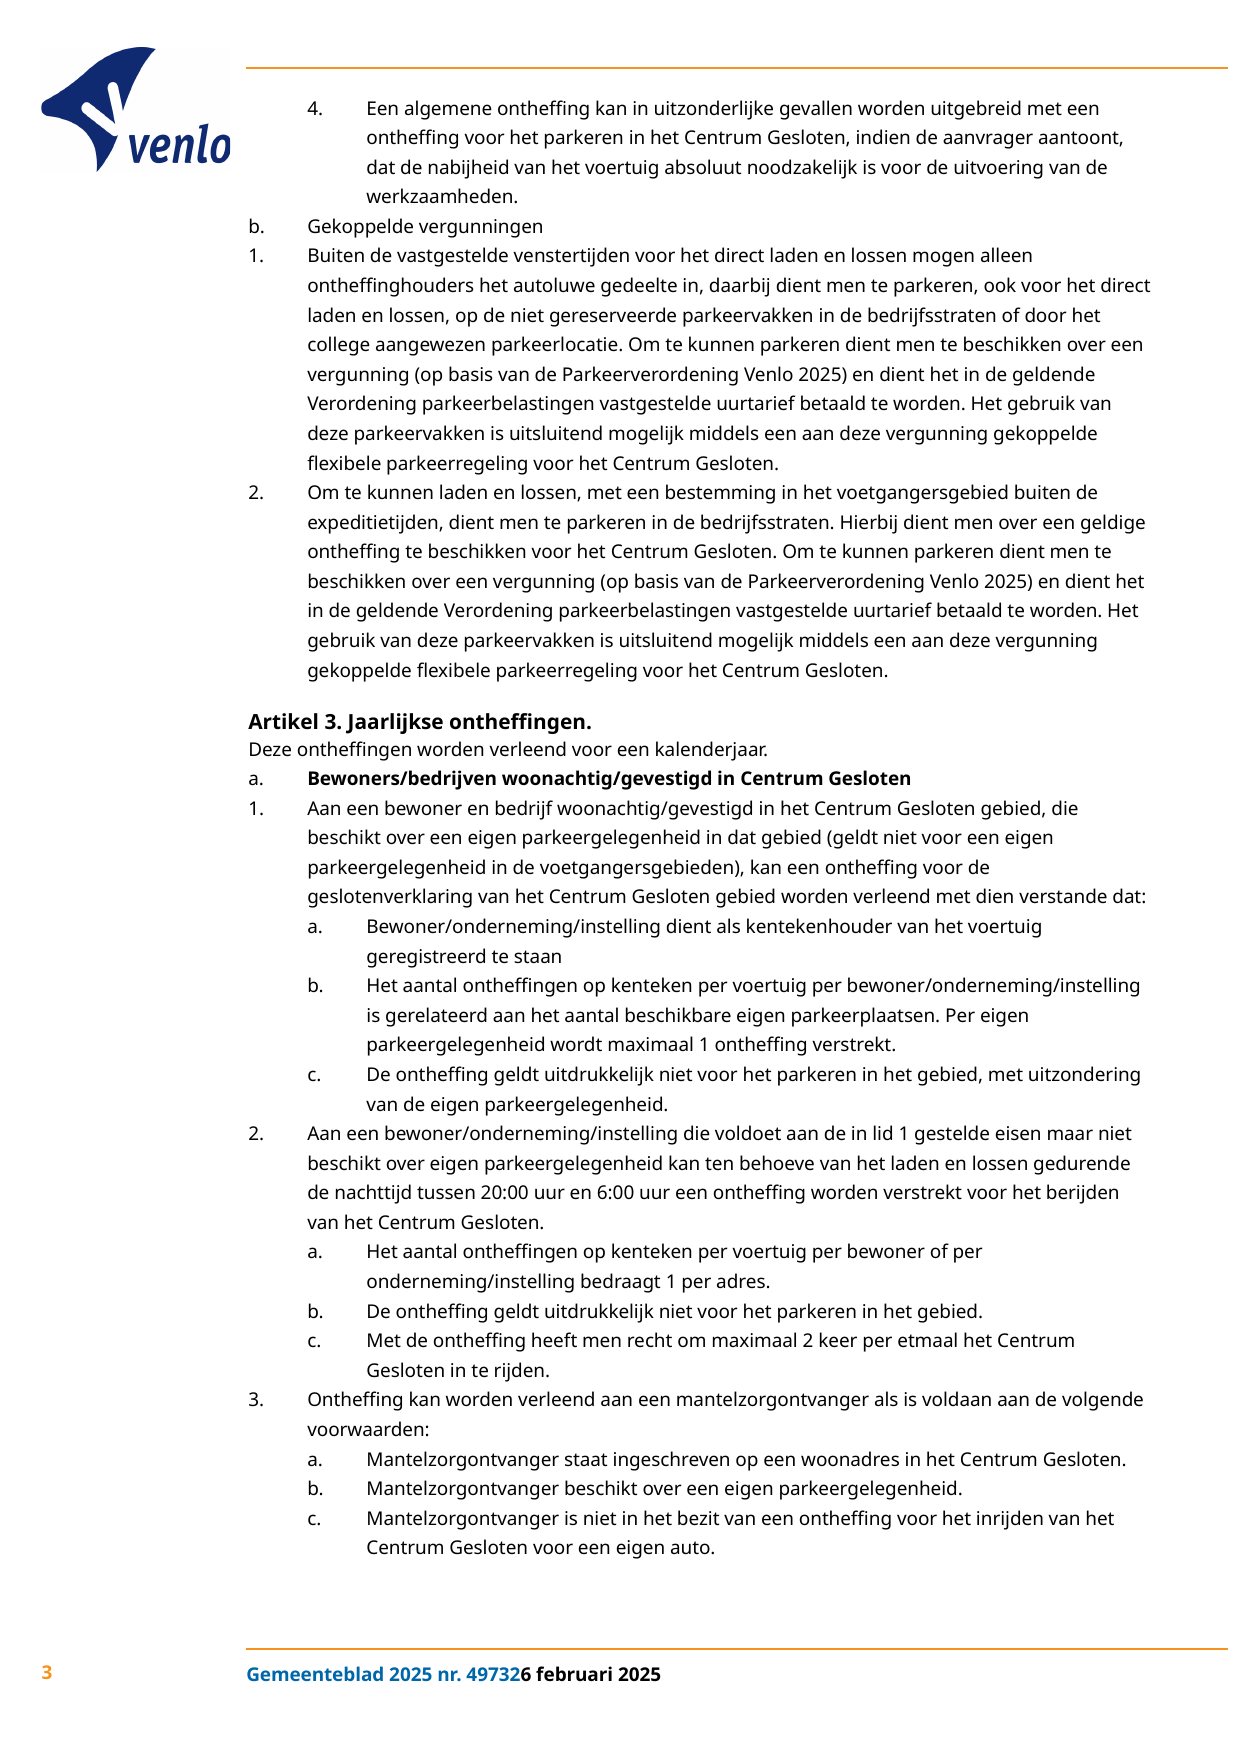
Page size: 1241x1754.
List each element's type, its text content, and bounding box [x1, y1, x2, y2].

list Bewoner/onderneming/instelling dient als kentekenhouder van het voertuig geregistreerd te staan [307, 913, 1152, 968]
list De ontheffing geldt uitdrukkelijk niet voor het parkeren in het gebied. [307, 1298, 1152, 1323]
list Mantelzorgontvanger beschikt over een eigen parkeergelegenheid. [307, 1475, 1152, 1501]
list Om te kunnen laden en lossen, met een bestemming in het voetgangersgebied buiten de expeditietijden, dient men te parkeren in de bedrijfsstraten. Hierbij dient men over een geldige ontheffing te beschikken voor het Centrum Gesloten. Om te kunnen parkeren dient men te beschikken over een vergunning (op basis van de Parkeerverordening Venlo 2025) en dient het in de geldende Verordening parkeerbelastingen vastgestelde uurtarief betaald te worden. Het gebruik van deze parkeervakken is uitsluitend mogelijk middels een aan deze vergunning gekoppelde flexibele parkeerregeling voor het Centrum Gesloten. [248, 479, 1152, 683]
picture [41, 47, 231, 172]
text Artikel 3. Jaarlijkse ontheffingen. [248, 707, 1152, 736]
list Bewoners/bedrijven woonachtig/gevestigd in Centrum Gesloten [248, 765, 1152, 791]
list Met de ontheffing heeft men recht om maximaal 2 keer per etmaal het Centrum Gesloten in te rijden. [307, 1327, 1152, 1383]
list Aan een bewoner en bedrijf woonachtig/gevestigd in het Centrum Gesloten gebied, die beschikt over een eigen parkeergelegenheid in dat gebied (geldt niet voor een eigen parkeergelegenheid in de voetgangersgebieden), kan een ontheffing voor de geslotenverklaring van het Centrum Gesloten gebied worden verleend met dien verstande dat: [248, 795, 1152, 909]
list Mantelzorgontvanger staat ingeschreven op een woonadres in het Centrum Gesloten. [307, 1446, 1152, 1471]
list Het aantal ontheffingen op kenteken per voertuig per bewoner of per onderneming/instelling bedraagt 1 per adres. [307, 1239, 1152, 1294]
list Buiten de vastgestelde venstertijden voor het direct laden en lossen mogen alleen ontheffinghouders het autoluwe gedeelte in, daarbij dient men te parkeren, ook voor het direct laden en lossen, op de niet gereserveerde parkeervakken in de bedrijfsstraten of door het college aangewezen parkeerlocatie. Om te kunnen parkeren dient men te beschikken over een vergunning (op basis van de Parkeerverordening Venlo 2025) en dient het in de geldende Verordening parkeerbelastingen vastgestelde uurtarief betaald te worden. Het gebruik van deze parkeervakken is uitsluitend mogelijk middels een aan deze vergunning gekoppelde flexibele parkeerregeling voor het Centrum Gesloten. [248, 243, 1152, 476]
list Een algemene ontheffing kan in uitzonderlijke gevallen worden uitgebreid met een ontheffing voor het parkeren in het Centrum Gesloten, indien de aanvrager aantoont, dat de nabijheid van het voertuig absoluut noodzakelijk is voor de uitvoering van de werkzaamheden. [307, 95, 1152, 209]
text Deze ontheffingen worden verleend voor een kalenderjaar. [248, 736, 1152, 761]
list Aan een bewoner/onderneming/instelling die voldoet aan de in lid 1 gestelde eisen maar niet beschikt over eigen parkeergelegenheid kan ten behoeve van het laden en lossen gedurende de nachttijd tussen 20:00 uur en 6:00 uur een ontheffing worden verstrekt voor het berijden van het Centrum Gesloten. [248, 1120, 1152, 1235]
list Ontheffing kan worden verleend aan een mantelzorgontvanger als is voldaan aan de volgende voorwaarden: [248, 1387, 1152, 1442]
list Gekoppelde vergunningen [248, 213, 1152, 239]
list De ontheffing geldt uitdrukkelijk niet voor het parkeren in het gebied, met uitzondering van de eigen parkeergelegenheid. [307, 1061, 1152, 1116]
list Mantelzorgontvanger is niet in het bezit van een ontheffing voor het inrijden van het Centrum Gesloten voor een eigen auto. [307, 1505, 1152, 1560]
list Het aantal ontheffingen op kenteken per voertuig per bewoner/onderneming/instelling is gerelateerd aan het aantal beschikbare eigen parkeerplaatsen. Per eigen parkeergelegenheid wordt maximaal 1 ontheffing verstrekt. [307, 972, 1152, 1057]
